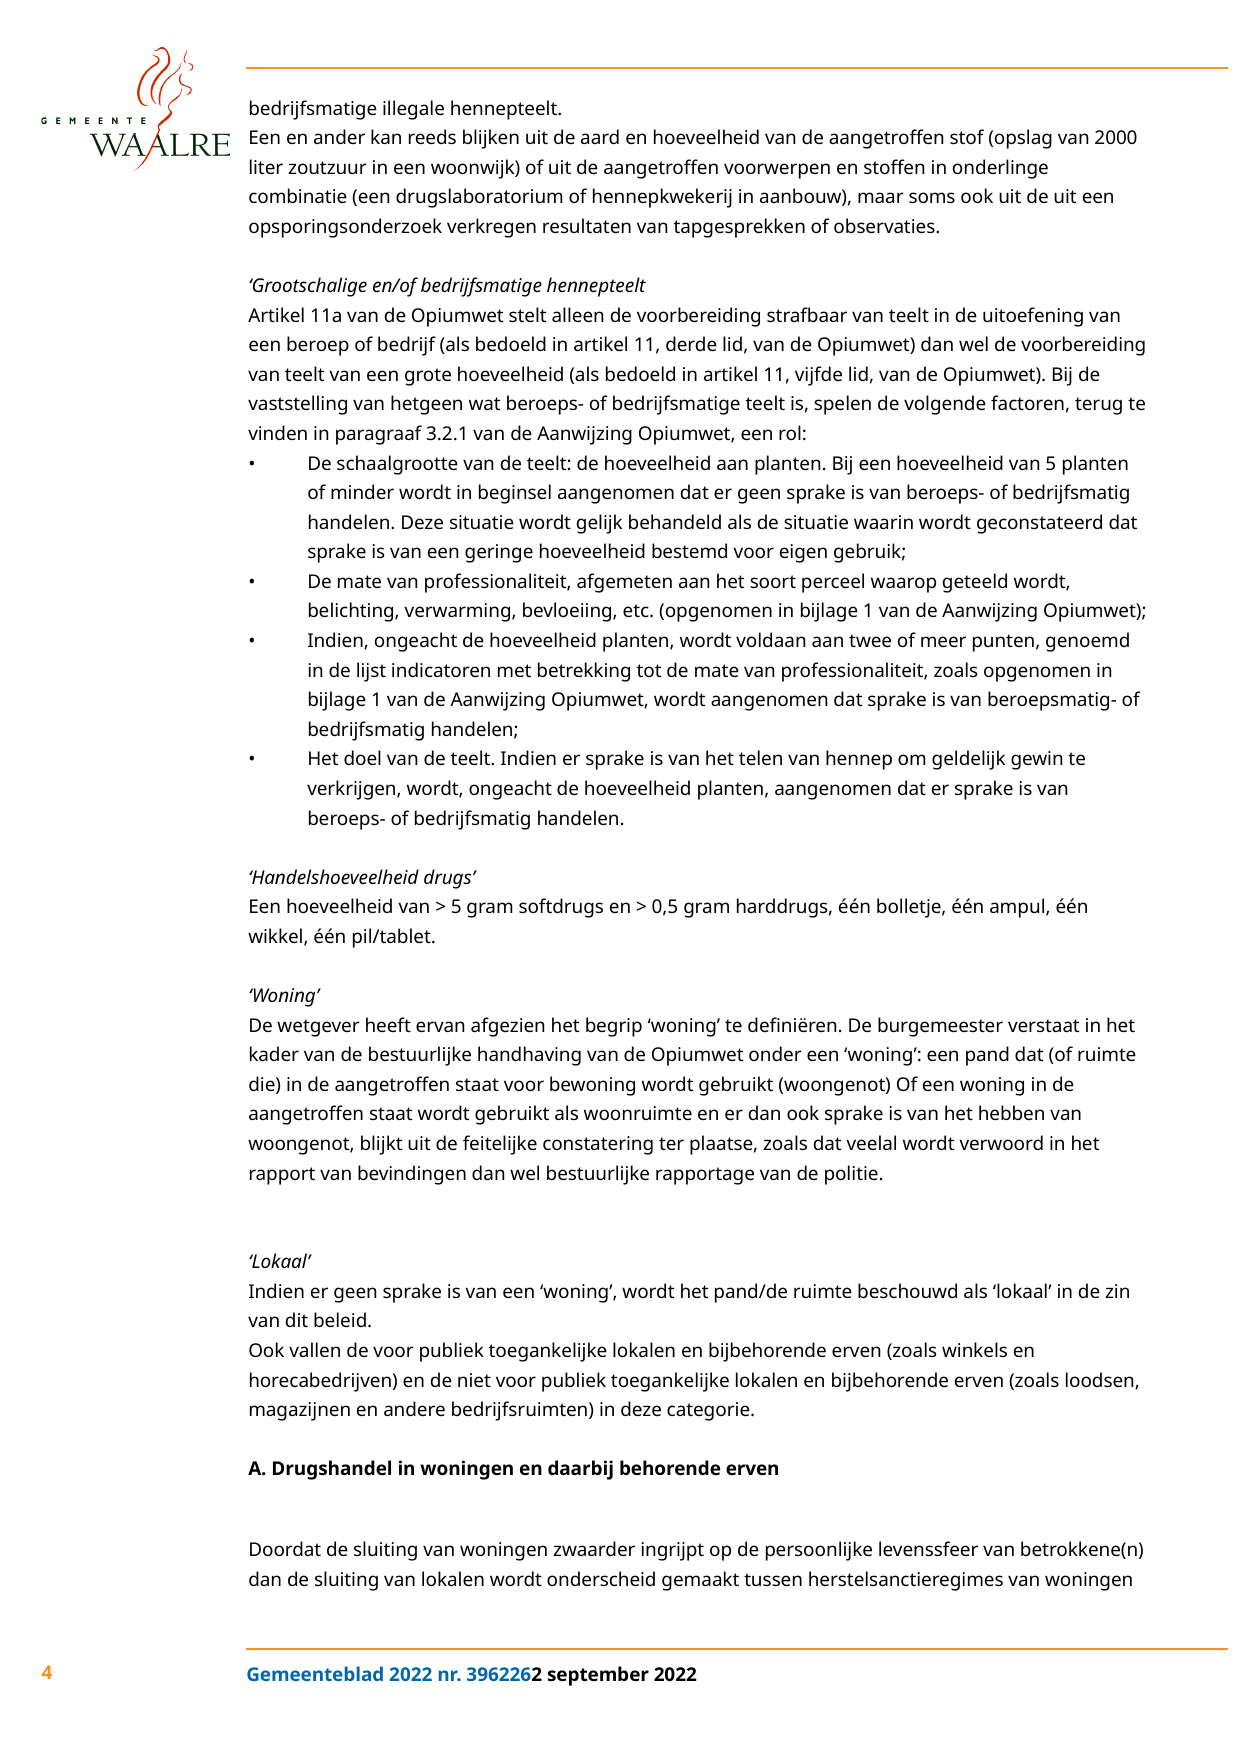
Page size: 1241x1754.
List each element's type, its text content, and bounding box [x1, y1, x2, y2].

text Een hoeveelheid van > 5 gram softdrugs en > 0,5 gram harddrugs, één bolletje, één ampul, één wikkel, één pil/tablet. [248, 893, 1152, 949]
text Doordat de sluiting van woningen zwaarder ingrijpt op de persoonlijke levenssfeer van betrokkene(n) dan de sluiting van lokalen wordt onderscheid gemaakt tussen herstelsanctieregimes van woningen [248, 1537, 1152, 1592]
text Artikel 11a van de Opiumwet stelt alleen de voorbereiding strafbaar van teelt in de uitoefening van een beroep of bedrijf (als bedoeld in artikel 11, derde lid, van de Opiumwet) dan wel de voorbereiding van teelt van een grote hoeveelheid (als bedoeld in artikel 11, vijfde lid, van de Opiumwet). Bij de vaststelling van hetgeen wat beroeps- of bedrijfsmatige teelt is, spelen de volgende factoren, terug te vinden in paragraaf 3.2.1 van de Aanwijzing Opiumwet, een rol: [248, 302, 1152, 446]
picture [41, 47, 231, 172]
list Indien, ongeacht de hoeveelheid planten, wordt voldaan aan twee of meer punten, genoemd in de lijst indicatoren met betrekking tot de mate van professionaliteit, zoals opgenomen in bijlage 1 van de Aanwijzing Opiumwet, wordt aangenomen dat sprake is van beroepsmatig- of bedrijfsmatig handelen; [248, 627, 1152, 742]
text A. Drugshandel in woningen en daarbij behorende erven [248, 1456, 1152, 1481]
text ‘Lokaal’ [248, 1248, 1152, 1274]
text ‘Woning’ [248, 982, 1152, 1008]
text De wetgever heeft ervan afgezien het begrip ‘woning’ te definiëren. De burgemeester verstaat in het kader van de bestuurlijke handhaving van de Opiumwet onder een ‘woning’: een pand dat (of ruimte die) in de aangetroffen staat voor bewoning wordt gebruikt (woongenot) Of een woning in de aangetroffen staat wordt gebruikt als woonruimte en er dan ook sprake is van het hebben van woongenot, blijkt uit de feitelijke constatering ter plaatse, zoals dat veelal wordt verwoord in het rapport van bevindingen dan wel bestuurlijke rapportage van de politie. [248, 1012, 1152, 1186]
text ‘Handelshoeveelheid drugs’ [248, 864, 1152, 890]
list Het doel van de teelt. Indien er sprake is van het telen van hennep om geldelijk gewin te verkrijgen, wordt, ongeacht de hoeveelheid planten, aangenomen dat er sprake is van beroeps- of bedrijfsmatig handelen. [248, 746, 1152, 831]
text Indien er geen sprake is van een ‘woning’, wordt het pand/de ruimte beschouwd als ‘lokaal’ in de zin van dit beleid. [248, 1278, 1152, 1333]
list De mate van professionaliteit, afgemeten aan het soort perceel waarop geteeld wordt, belichting, verwarming, bevloeiing, etc. (opgenomen in bijlage 1 van de Aanwijzing Opiumwet); [248, 568, 1152, 623]
text Ook vallen de voor publiek toegankelijke lokalen en bijbehorende erven (zoals winkels en horecabedrijven) en de niet voor publiek toegankelijke lokalen en bijbehorende erven (zoals loodsen, magazijnen en andere bedrijfsruimten) in deze categorie. [248, 1337, 1152, 1422]
list De schaalgrootte van de teelt: de hoeveelheid aan planten. Bij een hoeveelheid van 5 planten of minder wordt in beginsel aangenomen dat er geen sprake is van beroeps- of bedrijfsmatig handelen. Deze situatie wordt gelijk behandeld als de situatie waarin wordt geconstateerd dat sprake is van een geringe hoeveelheid bestemd voor eigen gebruik; [248, 450, 1152, 564]
text Een en ander kan reeds blijken uit de aard en hoeveelheid van de aangetroffen stof (opslag van 2000 liter zoutzuur in een woonwijk) of uit de aangetroffen voorwerpen en stoffen in onderlinge combinatie (een drugslaboratorium of hennepkwekerij in aanbouw), maar soms ook uit de uit een opsporingsonderzoek verkregen resultaten van tapgesprekken of observaties. [248, 124, 1152, 239]
text ‘Grootschalige en/of bedrijfsmatige hennepteelt [248, 272, 1152, 298]
text bedrijfsmatige illegale hennepteelt. [248, 95, 1152, 121]
